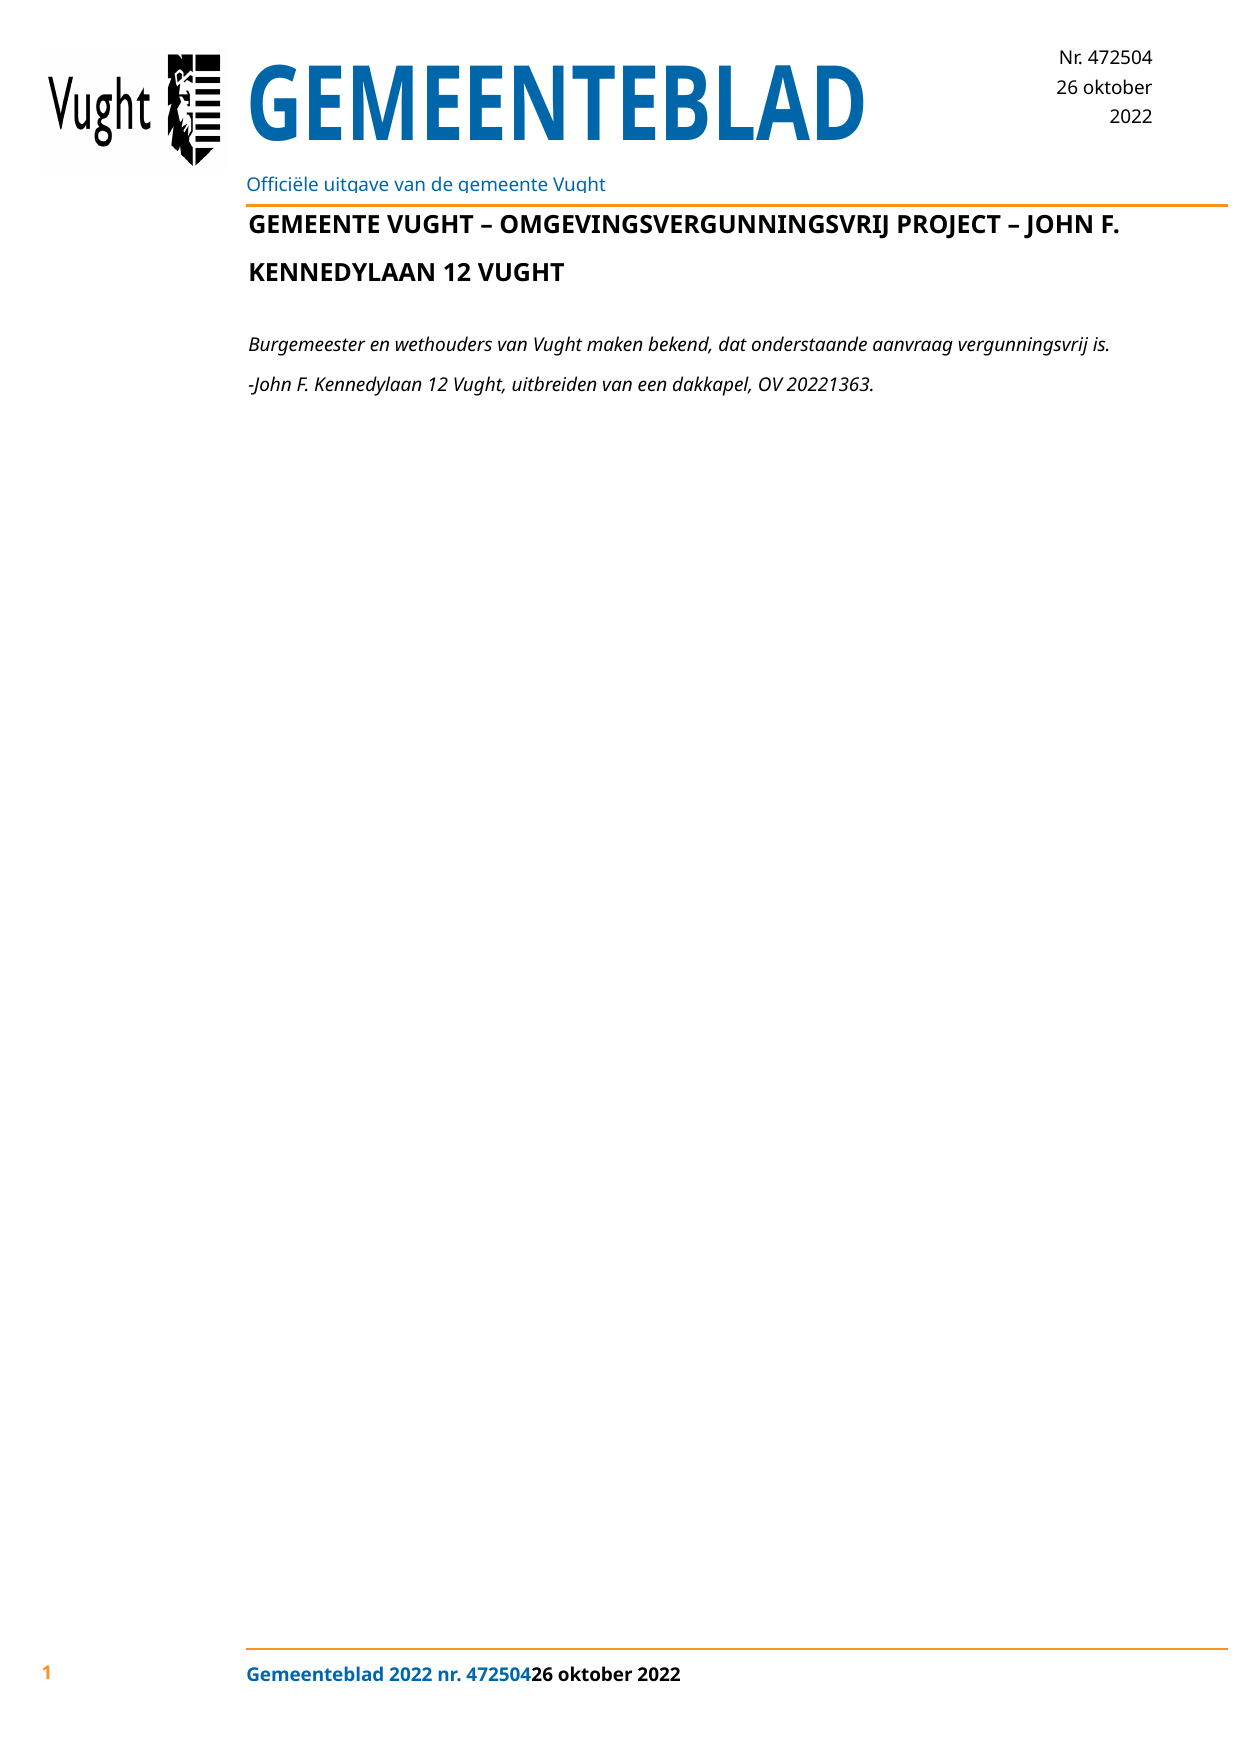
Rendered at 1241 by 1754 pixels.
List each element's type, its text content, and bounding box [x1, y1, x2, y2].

text GEMEENTE VUGHT – OMGEVINGSVERGUNNINGSVRIJ PROJECT – JOHN F. KENNEDYLAAN 12 VUGHT [248, 207, 1152, 288]
picture [41, 47, 231, 172]
text -John F. Kennedylaan 12 Vught, uitbreiden van een dakkapel, OV 20221363. [248, 371, 1152, 396]
text Burgemeester en wethouders van Vught maken bekend, dat onderstaande aanvraag vergunningsvrij is. [248, 331, 1152, 357]
